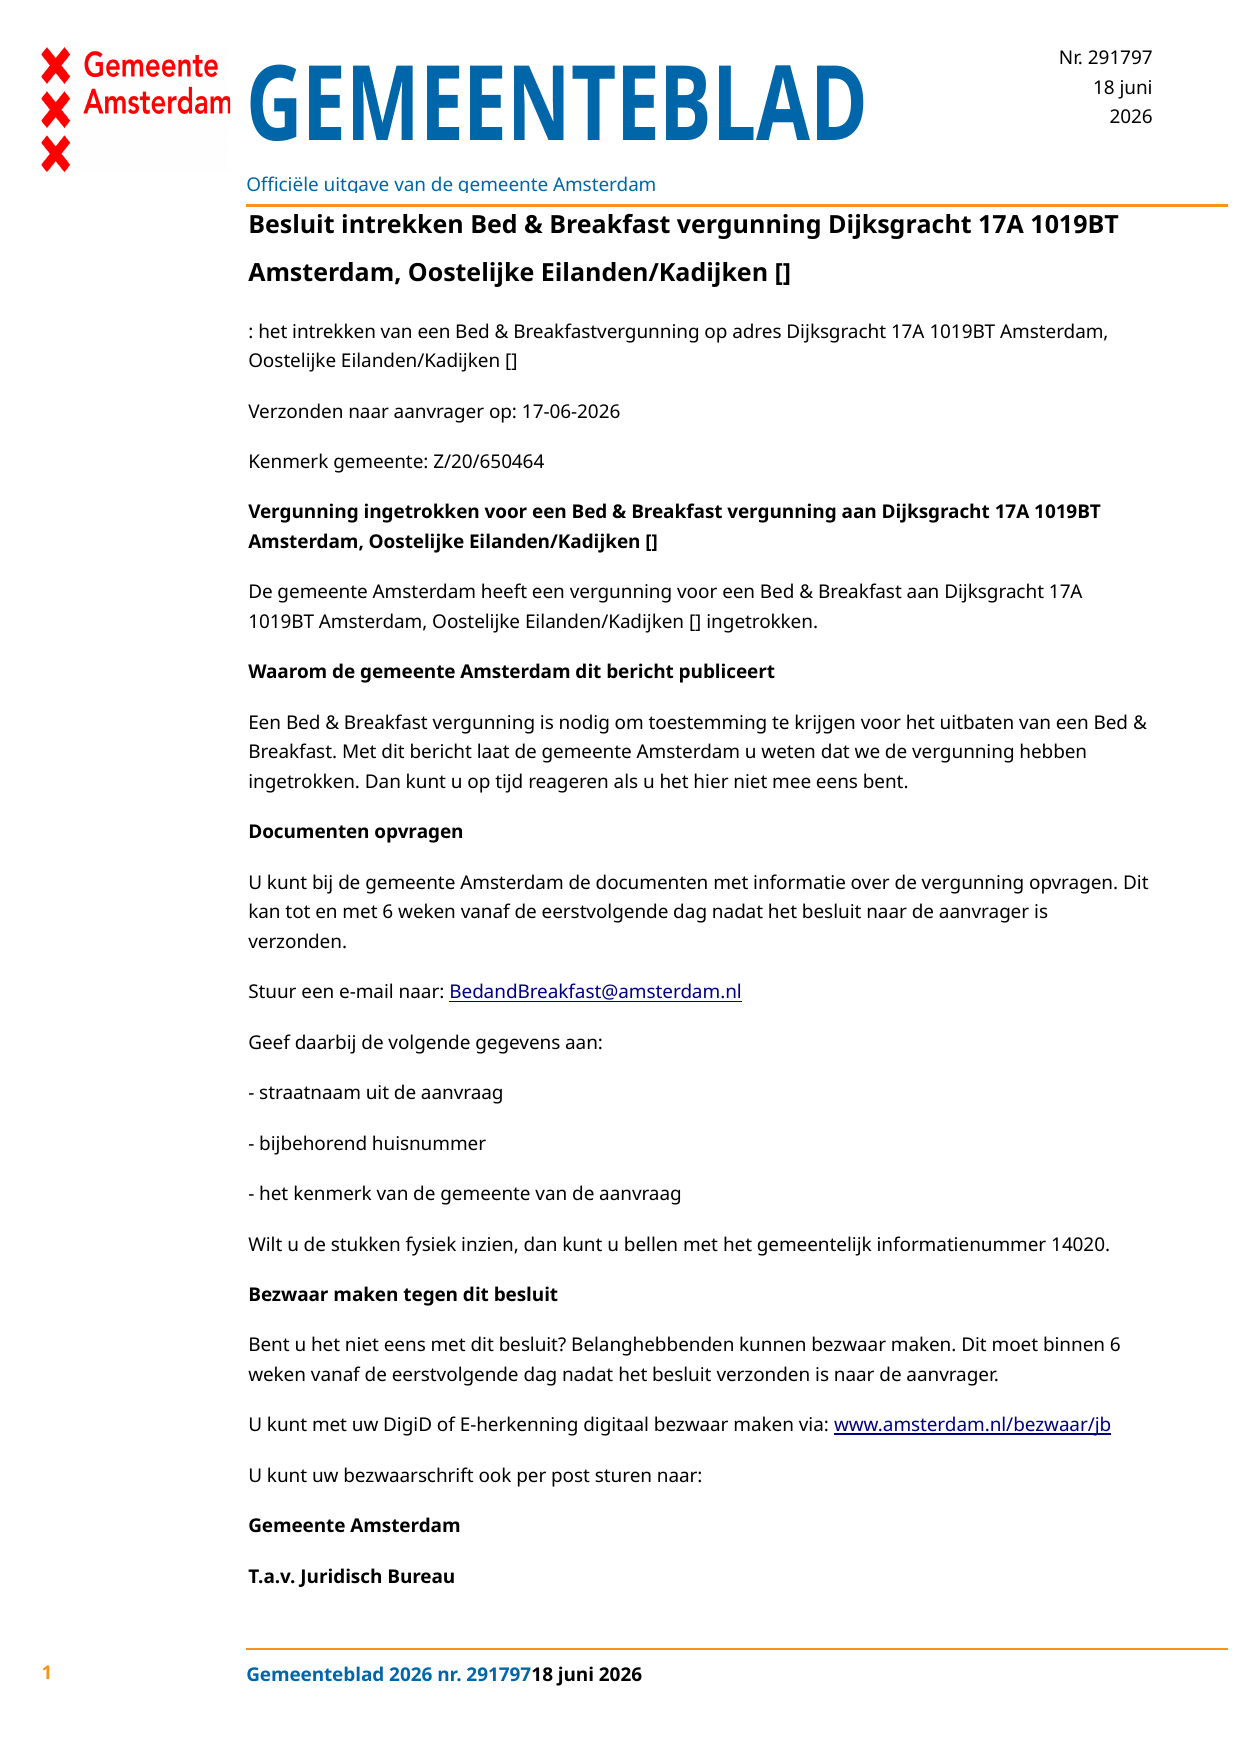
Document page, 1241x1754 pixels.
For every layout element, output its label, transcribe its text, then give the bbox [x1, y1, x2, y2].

text Stuur een e-mail naar: BedandBreakfast@amsterdam.nl [248, 979, 1152, 1004]
text Gemeente Amsterdam [248, 1512, 1152, 1538]
text - het kenmerk van de gemeente van de aanvraag [248, 1180, 1152, 1206]
text T.a.v. Juridisch Bureau [248, 1563, 1152, 1589]
picture [41, 47, 231, 172]
text U kunt met uw DigiD of E-herkenning digitaal bezwaar maken via: www.amsterdam.nl/bezwaar/jb [248, 1412, 1152, 1437]
text De gemeente Amsterdam heeft een vergunning voor een Bed & Breakfast aan Dijksgracht 17A 1019BT Amsterdam, Oostelijke Eilanden/Kadijken [] ingetrokken. [248, 579, 1152, 634]
text Verzonden naar aanvrager op: 17-06-2026 [248, 398, 1152, 424]
text Waarom de gemeente Amsterdam dit bericht publiceert [248, 659, 1152, 684]
text Kenmerk gemeente: Z/20/650464 [248, 448, 1152, 474]
text - straatnaam uit de aanvraag [248, 1079, 1152, 1105]
text Besluit intrekken Bed & Breakfast vergunning Dijksgracht 17A 1019BT Amsterdam, Oostelijke Eilanden/Kadijken [] [248, 207, 1152, 288]
text Vergunning ingetrokken voor een Bed & Breakfast vergunning aan Dijksgracht 17A 1019BT Amsterdam, Oostelijke Eilanden/Kadijken [] [248, 499, 1152, 554]
text Bent u het niet eens met dit besluit? Belanghebbenden kunnen bezwaar maken. Dit moet binnen 6 weken vanaf de eerstvolgende dag nadat het besluit verzonden is naar de aanvrager. [248, 1332, 1152, 1387]
text U kunt bij de gemeente Amsterdam de documenten met informatie over de vergunning opvragen. Dit kan tot en met 6 weken vanaf de eerstvolgende dag nadat het besluit naar de aanvrager is verzonden. [248, 869, 1152, 954]
text : het intrekken van een Bed & Breakfastvergunning op adres Dijksgracht 17A 1019BT Amsterdam, Oostelijke Eilanden/Kadijken [] [248, 318, 1152, 373]
text Wilt u de stukken fysiek inzien, dan kunt u bellen met het gemeentelijk informatienummer 14020. [248, 1231, 1152, 1257]
text Documenten opvragen [248, 819, 1152, 844]
text - bijbehorend huisnummer [248, 1130, 1152, 1156]
text U kunt uw bezwaarschrift ook per post sturen naar: [248, 1462, 1152, 1488]
text Bezwaar maken tegen dit besluit [248, 1281, 1152, 1307]
text Een Bed & Breakfast vergunning is nodig om toestemming te krijgen voor het uitbaten van een Bed & Breakfast. Met dit bericht laat de gemeente Amsterdam u weten dat we de vergunning hebben ingetrokken. Dan kunt u op tijd reageren als u het hier niet mee eens bent. [248, 709, 1152, 794]
text Geef daarbij de volgende gegevens aan: [248, 1029, 1152, 1055]
